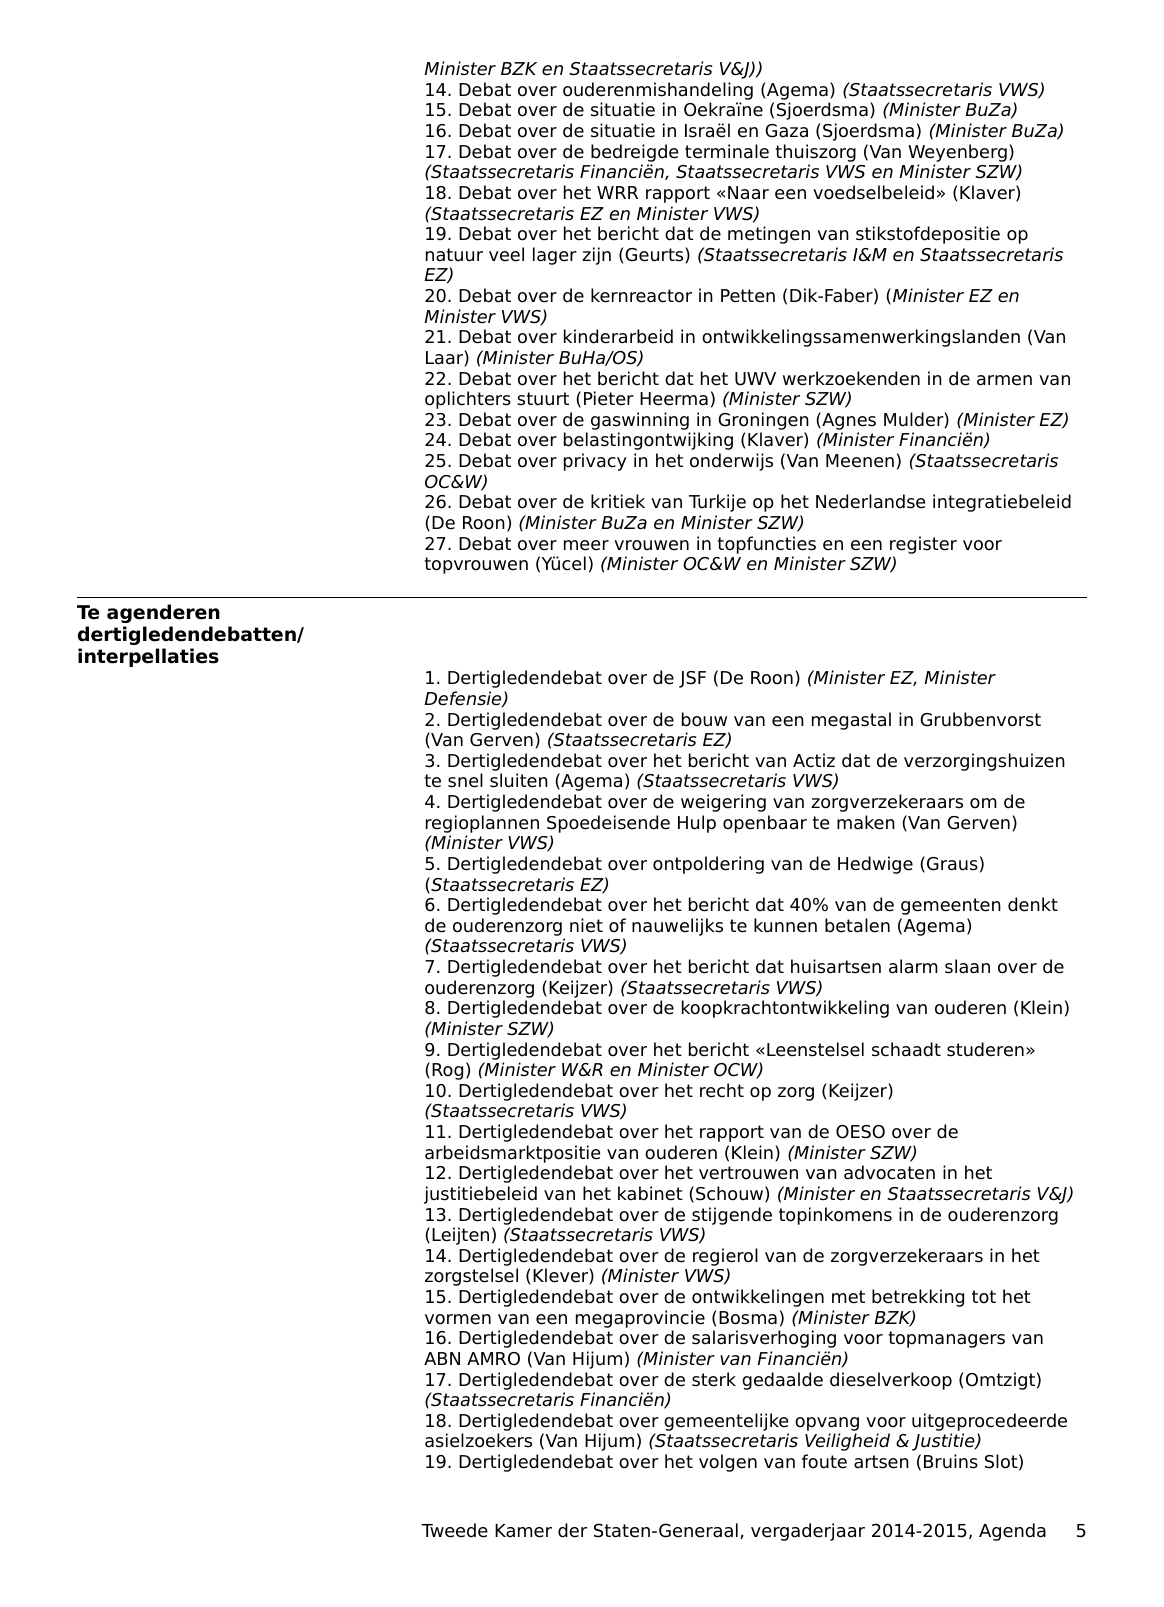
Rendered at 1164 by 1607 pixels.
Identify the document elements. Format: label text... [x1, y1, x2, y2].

table_cell [77, 751, 401, 792]
table_cell 3. Dertigledendebat over het bericht van Actiz dat de verzorgingshuizen te snel sluiten (Agema) (Staatssecretaris VWS) [418, 751, 1087, 792]
table_cell 17. Debat over de bedreigde terminale thuiszorg (Van Weyenberg) (Staatssecretaris Financiën, Staatssecretaris VWS en Minister SZW) [418, 142, 1087, 183]
table_cell [77, 430, 401, 451]
table_cell 16. Debat over de situatie in Israël en Gaza (Sjoerdsma) (Minister BuZa) [418, 121, 1087, 142]
table_cell [401, 1163, 418, 1204]
table_cell [77, 668, 401, 709]
table_cell [401, 430, 418, 451]
table_cell [77, 1101, 401, 1122]
table_cell [77, 1287, 401, 1328]
table_cell [401, 792, 418, 854]
table_cell [77, 183, 401, 224]
table_cell 4. Dertigledendebat over de weigering van zorgverzekeraars om de regioplannen Spoedeisende Hulp openbaar te maken (Van Gerven) (Minister VWS) [418, 792, 1087, 854]
table_cell [77, 327, 401, 368]
table_cell [77, 59, 401, 80]
table_cell [77, 1411, 401, 1452]
table_cell [77, 792, 401, 854]
table_cell [77, 1328, 401, 1369]
table_cell [401, 59, 418, 80]
table_cell [77, 121, 401, 142]
table_cell [77, 1246, 401, 1287]
table_cell [77, 895, 401, 957]
table_cell 15. Debat over de situatie in Oekraïne (Sjoerdsma) (Minister BuZa) [418, 100, 1087, 121]
table_cell 9. Dertigledendebat over het bericht «Leenstelsel schaadt studeren» (Rog) (Minister W&R en Minister OCW) [418, 1040, 1087, 1081]
table_cell [77, 492, 401, 533]
table_cell 18. Dertigledendebat over gemeentelijke opvang voor uitgeprocedeerde asielzoekers (Van Hijum) (Staatssecretaris Veiligheid & Justitie) [418, 1411, 1087, 1452]
table_cell [77, 1452, 401, 1473]
table_cell [401, 534, 418, 575]
table_cell (Staatssecretaris VWS) [418, 1101, 1087, 1122]
table_cell [401, 1205, 418, 1246]
table_cell 13. Dertigledendebat over de stijgende topinkomens in de ouderenzorg (Leijten) (Staatssecretaris VWS) [418, 1205, 1087, 1246]
table_cell 1. Dertigledendebat over de JSF (De Roon) (Minister EZ, Minister Defensie) [418, 668, 1087, 709]
table_cell [77, 854, 401, 895]
table_cell [77, 957, 401, 998]
table_cell [77, 142, 401, 183]
table_cell [401, 142, 418, 183]
table_cell 26. Debat over de kritiek van Turkije op het Nederlandse integratiebeleid (De Roon) (Minister BuZa en Minister SZW) [418, 492, 1087, 533]
table_cell [401, 1040, 418, 1081]
table_cell [77, 451, 401, 492]
table_cell [401, 854, 418, 895]
table_cell [77, 1163, 401, 1204]
table_cell 5. Dertigledendebat over ontpoldering van de Hedwige (Graus) (Staatssecretaris EZ) [418, 854, 1087, 895]
table_cell [77, 286, 401, 327]
table_cell 21. Debat over kinderarbeid in ontwikkelingssamenwerkingslanden (Van Laar) (Minister BuHa/OS) [418, 327, 1087, 368]
table_cell 8. Dertigledendebat over de koopkrachtontwikkeling van ouderen (Klein) (Minister SZW) [418, 998, 1087, 1039]
table_cell 10. Dertigledendebat over het recht op zorg (Keijzer) [418, 1081, 1087, 1101]
table_cell [401, 668, 418, 709]
table_cell [401, 286, 418, 327]
table_cell 12. Dertigledendebat over het vertrouwen van advocaten in het justitiebeleid van het kabinet (Schouw) (Minister en Staatssecretaris V&J) [418, 1163, 1087, 1204]
table_cell [77, 534, 401, 575]
table_cell [401, 410, 418, 430]
table_cell [401, 1411, 418, 1452]
table_cell 17. Dertigledendebat over de sterk gedaalde dieselverkoop (Omtzigt) (Staatssecretaris Financiën) [418, 1370, 1087, 1411]
table_cell Minister BZK en Staatssecretaris V&J)) [418, 59, 1087, 80]
table_cell 25. Debat over privacy in het onderwijs (Van Meenen) (Staatssecretaris OC&W) [418, 451, 1087, 492]
table_cell 14. Debat over ouderenmishandeling (Agema) (Staatssecretaris VWS) [418, 80, 1087, 100]
table_cell [77, 1205, 401, 1246]
table_cell [401, 751, 418, 792]
table_cell [401, 957, 418, 998]
table_cell [77, 410, 401, 430]
table_header [418, 598, 1087, 668]
table_cell 16. Dertigledendebat over de salarisverhoging voor topmanagers van ABN AMRO (Van Hijum) (Minister van Financiën) [418, 1328, 1087, 1369]
table_cell 19. Dertigledendebat over het volgen van foute artsen (Bruins Slot) [418, 1452, 1087, 1473]
table_cell 6. Dertigledendebat over het bericht dat 40% van de gemeenten denkt de ouderenzorg niet of nauwelijks te kunnen betalen (Agema) (Staatssecretaris VWS) [418, 895, 1087, 957]
table_cell [401, 80, 418, 100]
table_cell [77, 1370, 401, 1411]
table_cell [401, 100, 418, 121]
table_cell [77, 100, 401, 121]
table_cell [401, 327, 418, 368]
table_cell 2. Dertigledendebat over de bouw van een megastal in Grubbenvorst (Van Gerven) (Staatssecretaris EZ) [418, 710, 1087, 751]
table_cell [77, 369, 401, 410]
table_cell [401, 451, 418, 492]
table_cell [401, 224, 418, 286]
table_cell [401, 710, 418, 751]
table_cell [401, 183, 418, 224]
table_cell [77, 80, 401, 100]
table_cell [401, 1122, 418, 1163]
table_cell [401, 1246, 418, 1287]
table_cell [401, 1081, 418, 1101]
table_cell [77, 998, 401, 1039]
table_header [401, 598, 418, 668]
table_cell 24. Debat over belastingontwijking (Klaver) (Minister Financiën) [418, 430, 1087, 451]
table_cell [401, 1101, 418, 1122]
table_cell 20. Debat over de kernreactor in Petten (Dik-Faber) (Minister EZ en Minister VWS) [418, 286, 1087, 327]
table_cell 22. Debat over het bericht dat het UWV werkzoekenden in de armen van oplichters stuurt (Pieter Heerma) (Minister SZW) [418, 369, 1087, 410]
table_cell [401, 1287, 418, 1328]
table_cell [401, 121, 418, 142]
table_cell 11. Dertigledendebat over het rapport van de OESO over de arbeidsmarktpositie van ouderen (Klein) (Minister SZW) [418, 1122, 1087, 1163]
table_cell 19. Debat over het bericht dat de metingen van stikstofdepositie op natuur veel lager zijn (Geurts) (Staatssecretaris I&M en Staatssecretaris EZ) [418, 224, 1087, 286]
table_cell [401, 998, 418, 1039]
table_cell 23. Debat over de gaswinning in Groningen (Agnes Mulder) (Minister EZ) [418, 410, 1087, 430]
table_cell 18. Debat over het WRR rapport «Naar een voedselbeleid» (Klaver) (Staatssecretaris EZ en Minister VWS) [418, 183, 1087, 224]
table_cell [401, 1328, 418, 1369]
table_cell 7. Dertigledendebat over het bericht dat huisartsen alarm slaan over de ouderenzorg (Keijzer) (Staatssecretaris VWS) [418, 957, 1087, 998]
table_cell [401, 895, 418, 957]
table_cell [77, 1040, 401, 1081]
table_cell [401, 1370, 418, 1411]
table_header Te agenderen dertigledendebatten/ interpellaties [77, 598, 401, 668]
table_cell [401, 492, 418, 533]
table_cell 14. Dertigledendebat over de regierol van de zorgverzekeraars in het zorgstelsel (Klever) (Minister VWS) [418, 1246, 1087, 1287]
table_cell 27. Debat over meer vrouwen in topfuncties en een register voor topvrouwen (Yücel) (Minister OC&W en Minister SZW) [418, 534, 1087, 575]
table_cell [77, 1122, 401, 1163]
table_cell [401, 1452, 418, 1473]
table_cell [77, 1081, 401, 1101]
table_cell [401, 369, 418, 410]
table_cell [77, 710, 401, 751]
table_cell [77, 224, 401, 286]
table_cell 15. Dertigledendebat over de ontwikkelingen met betrekking tot het vormen van een megaprovincie (Bosma) (Minister BZK) [418, 1287, 1087, 1328]
